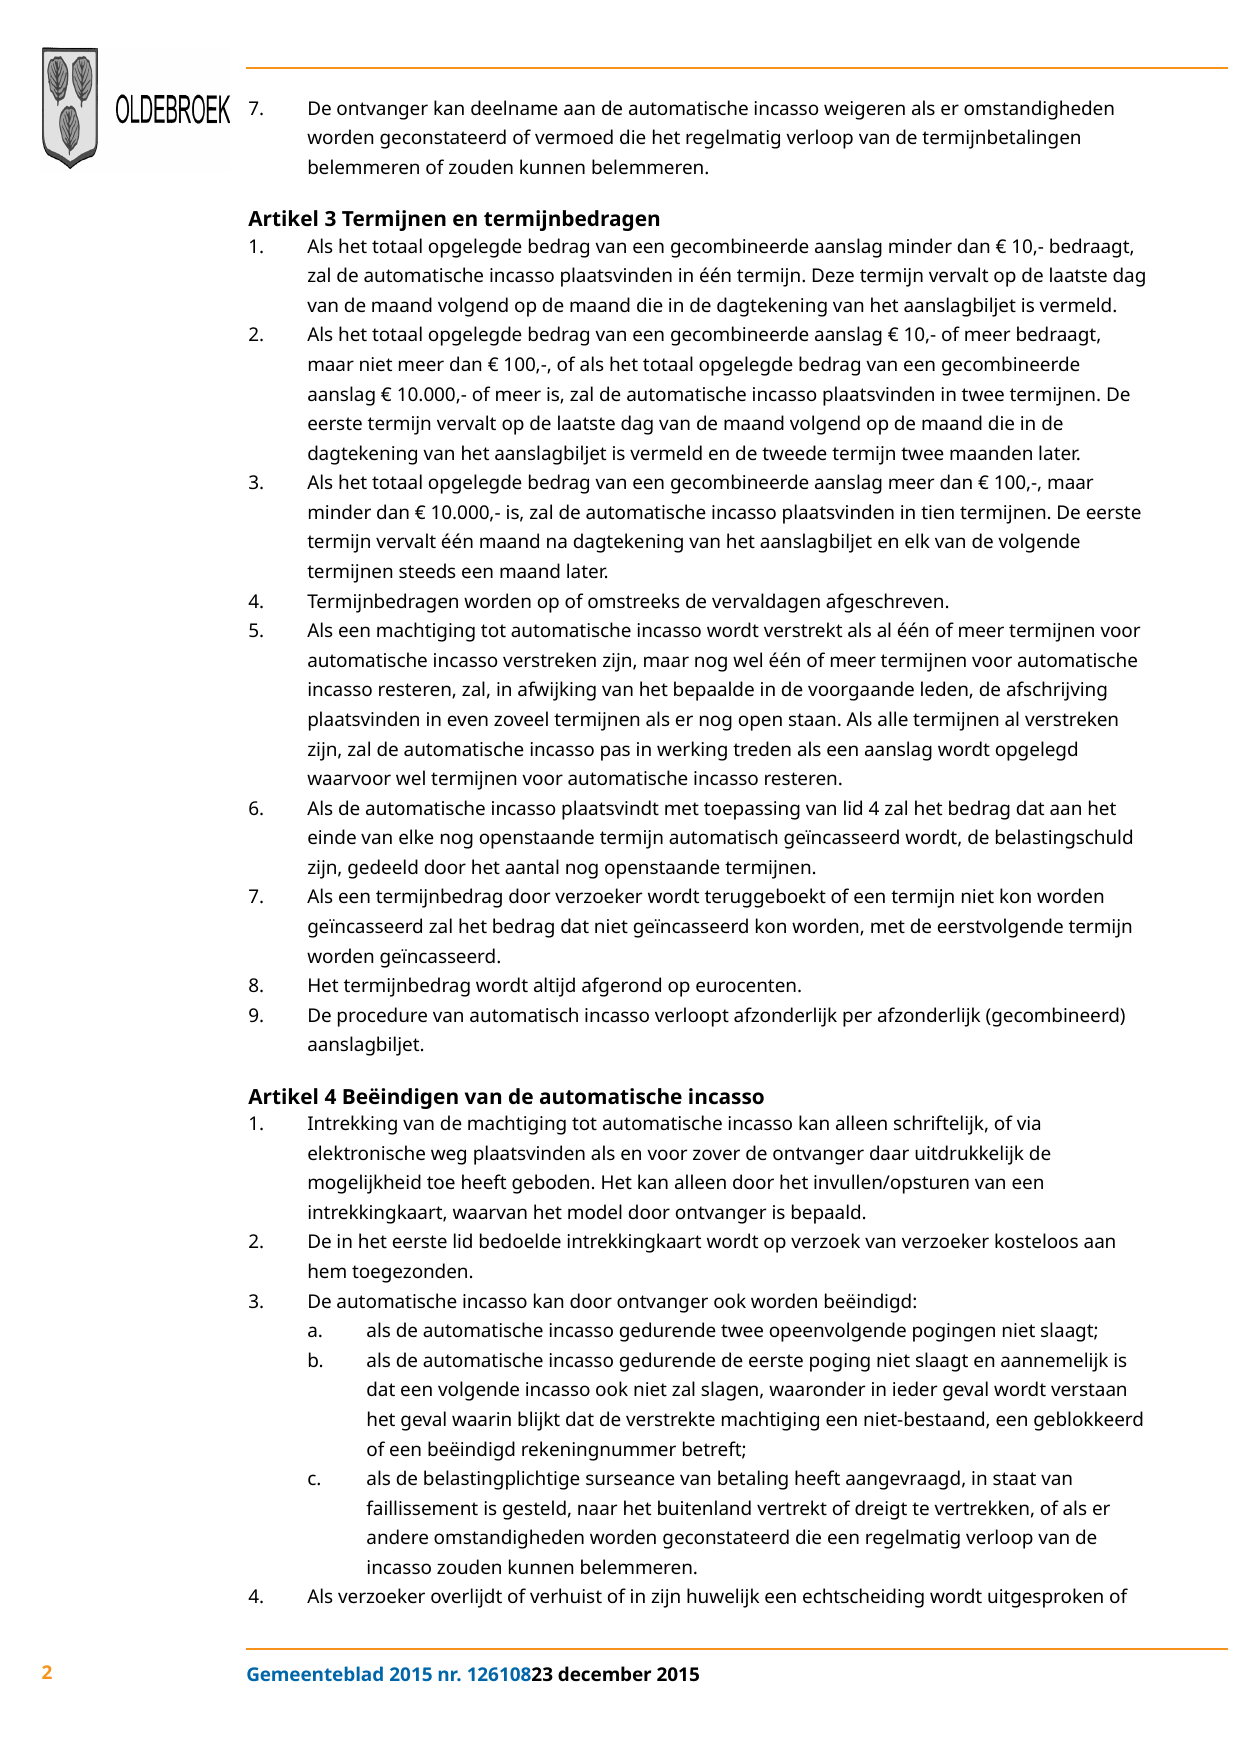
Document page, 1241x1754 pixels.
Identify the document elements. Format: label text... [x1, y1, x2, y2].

list Als een termijnbedrag door verzoeker wordt teruggeboekt of een termijn niet kon worden geïncasseerd zal het bedrag dat niet geïncasseerd kon worden, met de eerstvolgende termijn worden geïncasseerd. [248, 884, 1152, 968]
list Het termijnbedrag wordt altijd afgerond op eurocenten. [248, 972, 1152, 998]
list als de automatische incasso gedurende twee opeenvolgende pogingen niet slaagt; [307, 1317, 1152, 1343]
list De procedure van automatisch incasso verloopt afzonderlijk per afzonderlijk (gecombineerd) aanslagbiljet. [248, 1002, 1152, 1057]
list Als de automatische incasso plaatsvindt met toepassing van lid 4 zal het bedrag dat aan het einde van elke nog openstaande termijn automatisch geïncasseerd wordt, de belastingschuld zijn, gedeeld door het aantal nog openstaande termijnen. [248, 795, 1152, 880]
text Artikel 4 Beëindigen van de automatische incasso [248, 1082, 1152, 1110]
list De automatische incasso kan door ontvanger ook worden beëindigd: [248, 1288, 1152, 1314]
list Intrekking van de machtiging tot automatische incasso kan alleen schriftelijk, of via elektronische weg plaatsvinden als en voor zover de ontvanger daar uitdrukkelijk de mogelijkheid toe heeft geboden. Het kan alleen door het invullen/opsturen van een intrekkingkaart, waarvan het model door ontvanger is bepaald. [248, 1110, 1152, 1225]
picture [41, 47, 231, 172]
list Als het totaal opgelegde bedrag van een gecombineerde aanslag minder dan € 10,- bedraagt, zal de automatische incasso plaatsvinden in één termijn. Deze termijn vervalt op de laatste dag van de maand volgend op de maand die in de dagtekening van het aanslagbiljet is vermeld. [248, 233, 1152, 318]
list Termijnbedragen worden op of omstreeks de vervaldagen afgeschreven. [248, 588, 1152, 613]
list Als het totaal opgelegde bedrag van een gecombineerde aanslag meer dan € 100,-, maar minder dan € 10.000,- is, zal de automatische incasso plaatsvinden in tien termijnen. De eerste termijn vervalt één maand na dagtekening van het aanslagbiljet en elk van de volgende termijnen steeds een maand later. [248, 469, 1152, 584]
list als de belastingplichtige surseance van betaling heeft aangevraagd, in staat van faillissement is gesteld, naar het buitenland vertrekt of dreigt te vertrekken, of als er andere omstandigheden worden geconstateerd die een regelmatig verloop van de incasso zouden kunnen belemmeren. [307, 1465, 1152, 1580]
list Als verzoeker overlijdt of verhuist of in zijn huwelijk een echtscheiding wordt uitgesproken of [248, 1584, 1152, 1609]
list De in het eerste lid bedoelde intrekkingkaart wordt op verzoek van verzoeker kosteloos aan hem toegezonden. [248, 1229, 1152, 1284]
list De ontvanger kan deelname aan de automatische incasso weigeren als er omstandigheden worden geconstateerd of vermoed die het regelmatig verloop van de termijnbetalingen belemmeren of zouden kunnen belemmeren. [248, 95, 1152, 180]
list Als het totaal opgelegde bedrag van een gecombineerde aanslag € 10,- of meer bedraagt, maar niet meer dan € 100,-, of als het totaal opgelegde bedrag van een gecombineerde aanslag € 10.000,- of meer is, zal de automatische incasso plaatsvinden in twee termijnen. De eerste termijn vervalt op de laatste dag van de maand volgend op de maand die in de dagtekening van het aanslagbiljet is vermeld en de tweede termijn twee maanden later. [248, 322, 1152, 466]
list als de automatische incasso gedurende de eerste poging niet slaagt en aannemelijk is dat een volgende incasso ook niet zal slagen, waaronder in ieder geval wordt verstaan het geval waarin blijkt dat de verstrekte machtiging een niet-bestaand, een geblokkeerd of een beëindigd rekeningnummer betreft; [307, 1347, 1152, 1462]
text Artikel 3 Termijnen en termijnbedragen [248, 204, 1152, 233]
list Als een machtiging tot automatische incasso wordt verstrekt als al één of meer termijnen voor automatische incasso verstreken zijn, maar nog wel één of meer termijnen voor automatische incasso resteren, zal, in afwijking van het bepaalde in de voorgaande leden, de afschrijving plaatsvinden in even zoveel termijnen als er nog open staan. Als alle termijnen al verstreken zijn, zal de automatische incasso pas in werking treden als een aanslag wordt opgelegd waarvoor wel termijnen voor automatische incasso resteren. [248, 617, 1152, 791]
